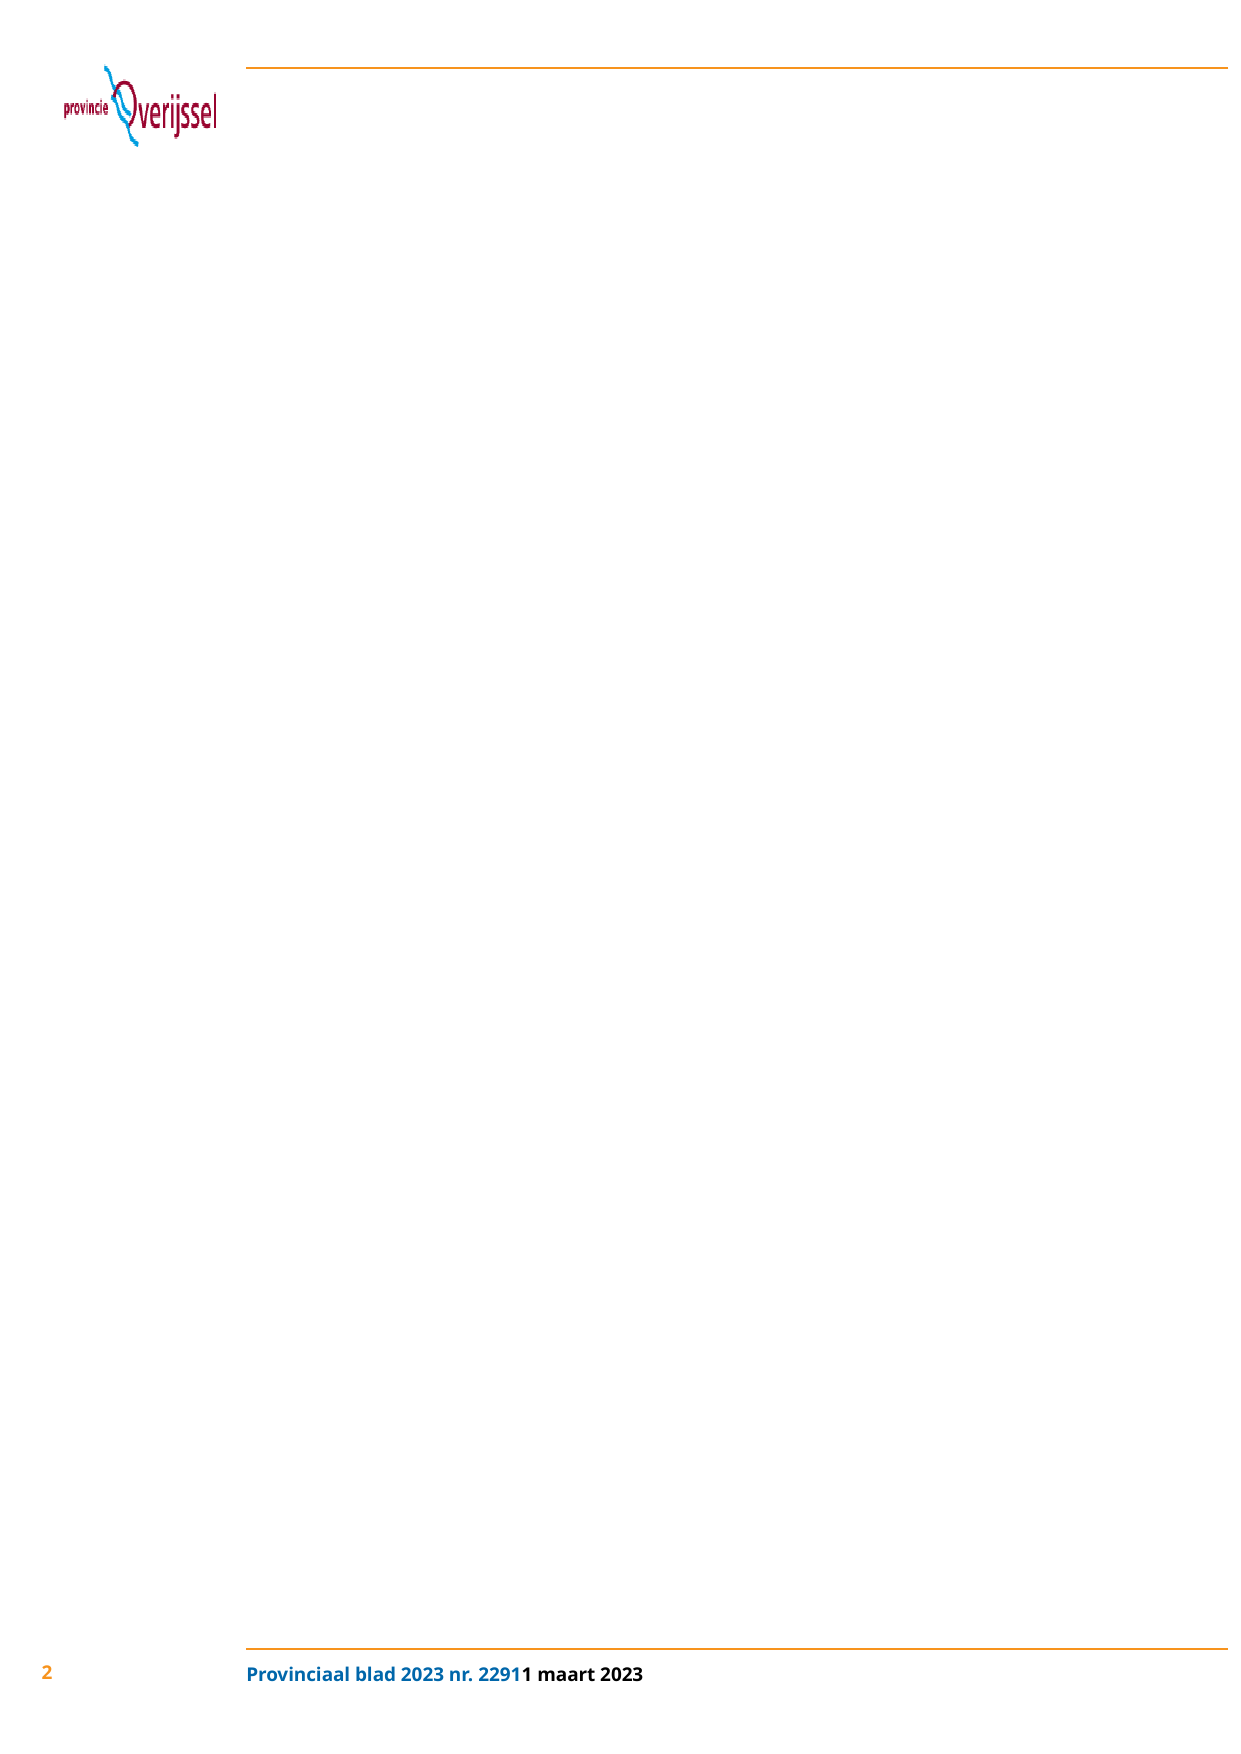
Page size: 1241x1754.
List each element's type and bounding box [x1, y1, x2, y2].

picture [41, 47, 231, 172]
